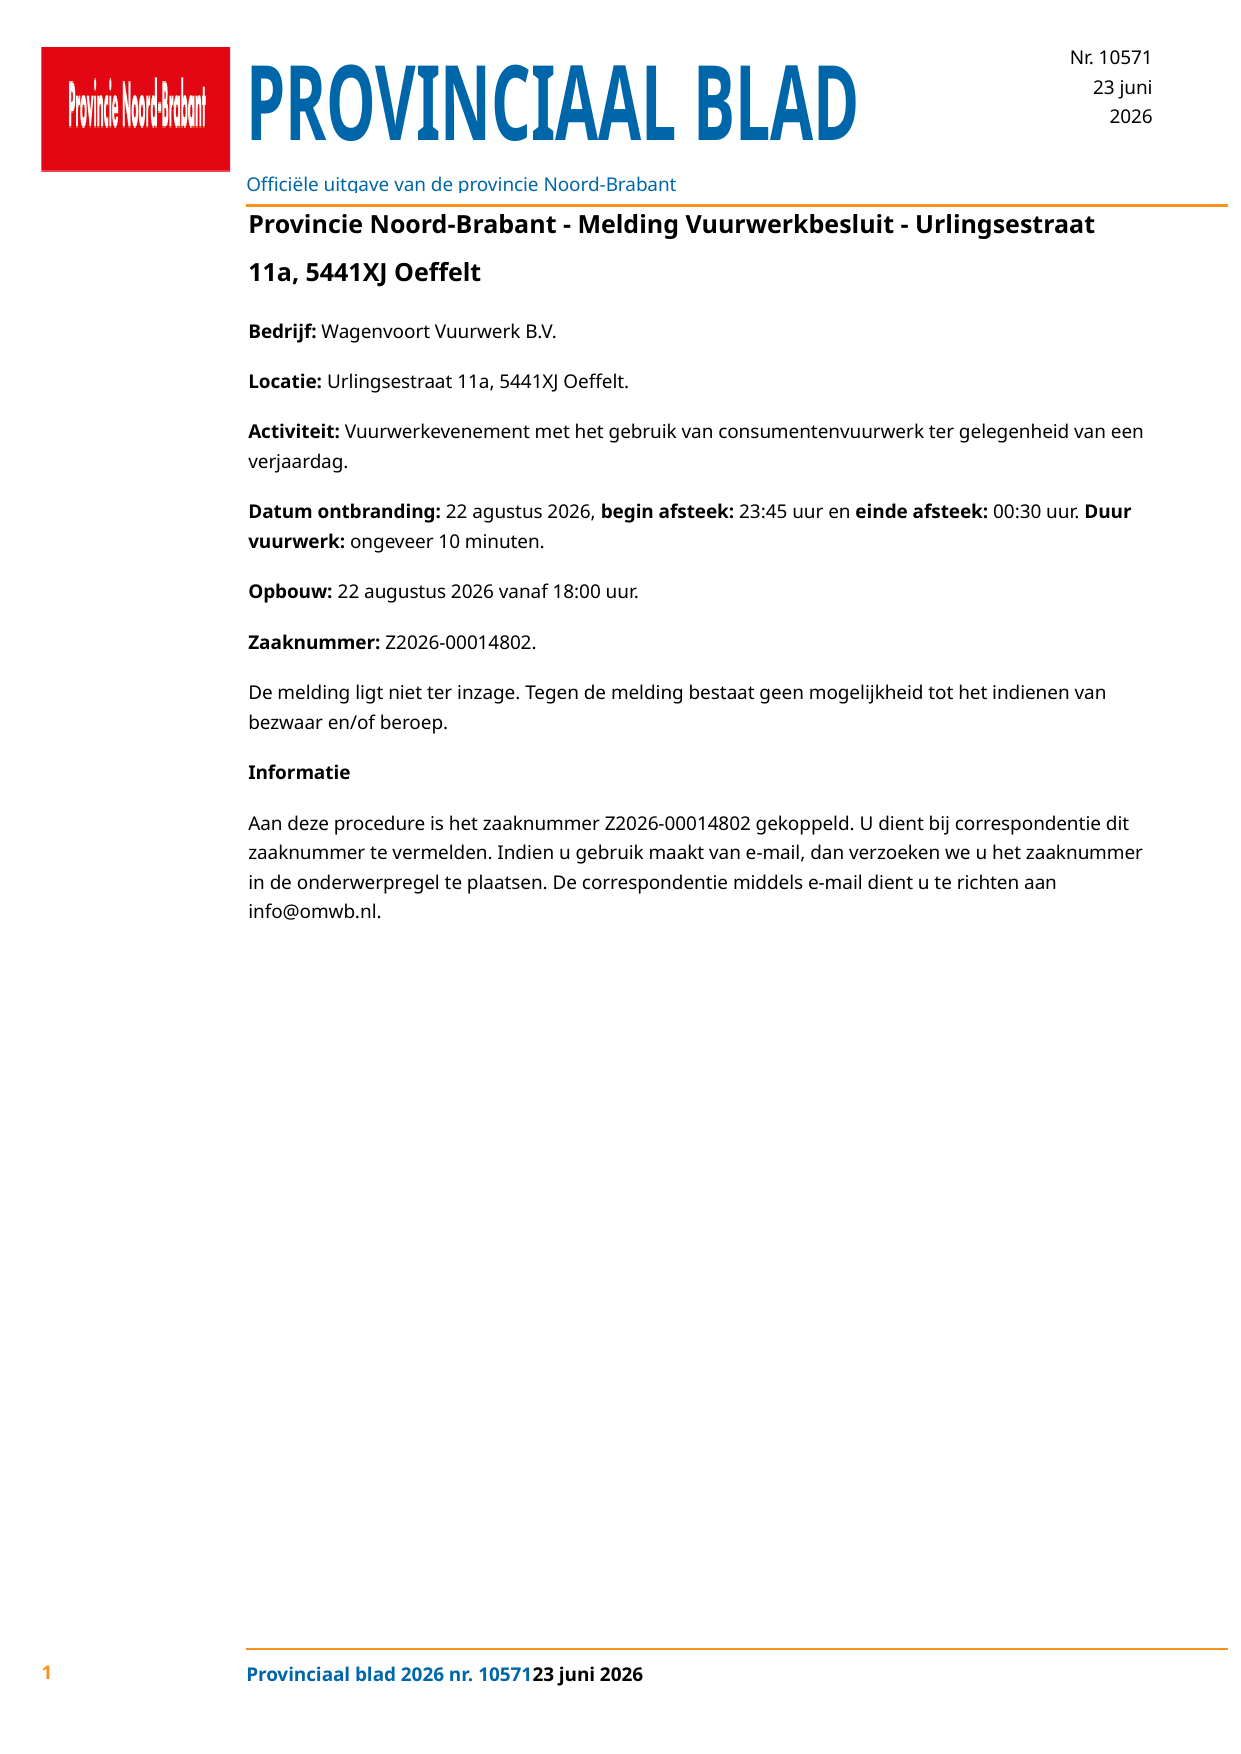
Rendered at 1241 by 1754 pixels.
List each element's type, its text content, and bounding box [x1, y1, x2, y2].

picture [41, 47, 231, 172]
text Zaaknummer: Z2026-00014802. [248, 629, 1152, 655]
text De melding ligt niet ter inzage. Tegen de melding bestaat geen mogelijkheid tot het indienen van bezwaar en/of beroep. [248, 679, 1152, 735]
text Informatie [248, 759, 1152, 785]
text Activiteit: Vuurwerkevenement met het gebruik van consumentenvuurwerk ter gelegenheid van een verjaardag. [248, 419, 1152, 474]
text Bedrijf: Wagenvoort Vuurwerk B.V. [248, 318, 1152, 344]
text Provincie Noord-Brabant - Melding Vuurwerkbesluit - Urlingsestraat 11a, 5441XJ Oeffelt [248, 207, 1152, 288]
text Aan deze procedure is het zaaknummer Z2026-00014802 gekoppeld. U dient bij correspondentie dit zaaknummer te vermelden. Indien u gebruik maakt van e-mail, dan verzoeken we u het zaaknummer in de onderwerpregel te plaatsen. De correspondentie middels e-mail dient u te richten aan info@omwb.nl. [248, 810, 1152, 924]
text Datum ontbranding: 22 agustus 2026, begin afsteek: 23:45 uur en einde afsteek: 00:30 uur. Duur vuurwerk: ongeveer 10 minuten. [248, 499, 1152, 554]
text Locatie: Urlingsestraat 11a, 5441XJ Oeffelt. [248, 368, 1152, 394]
text Opbouw: 22 augustus 2026 vanaf 18:00 uur. [248, 579, 1152, 604]
